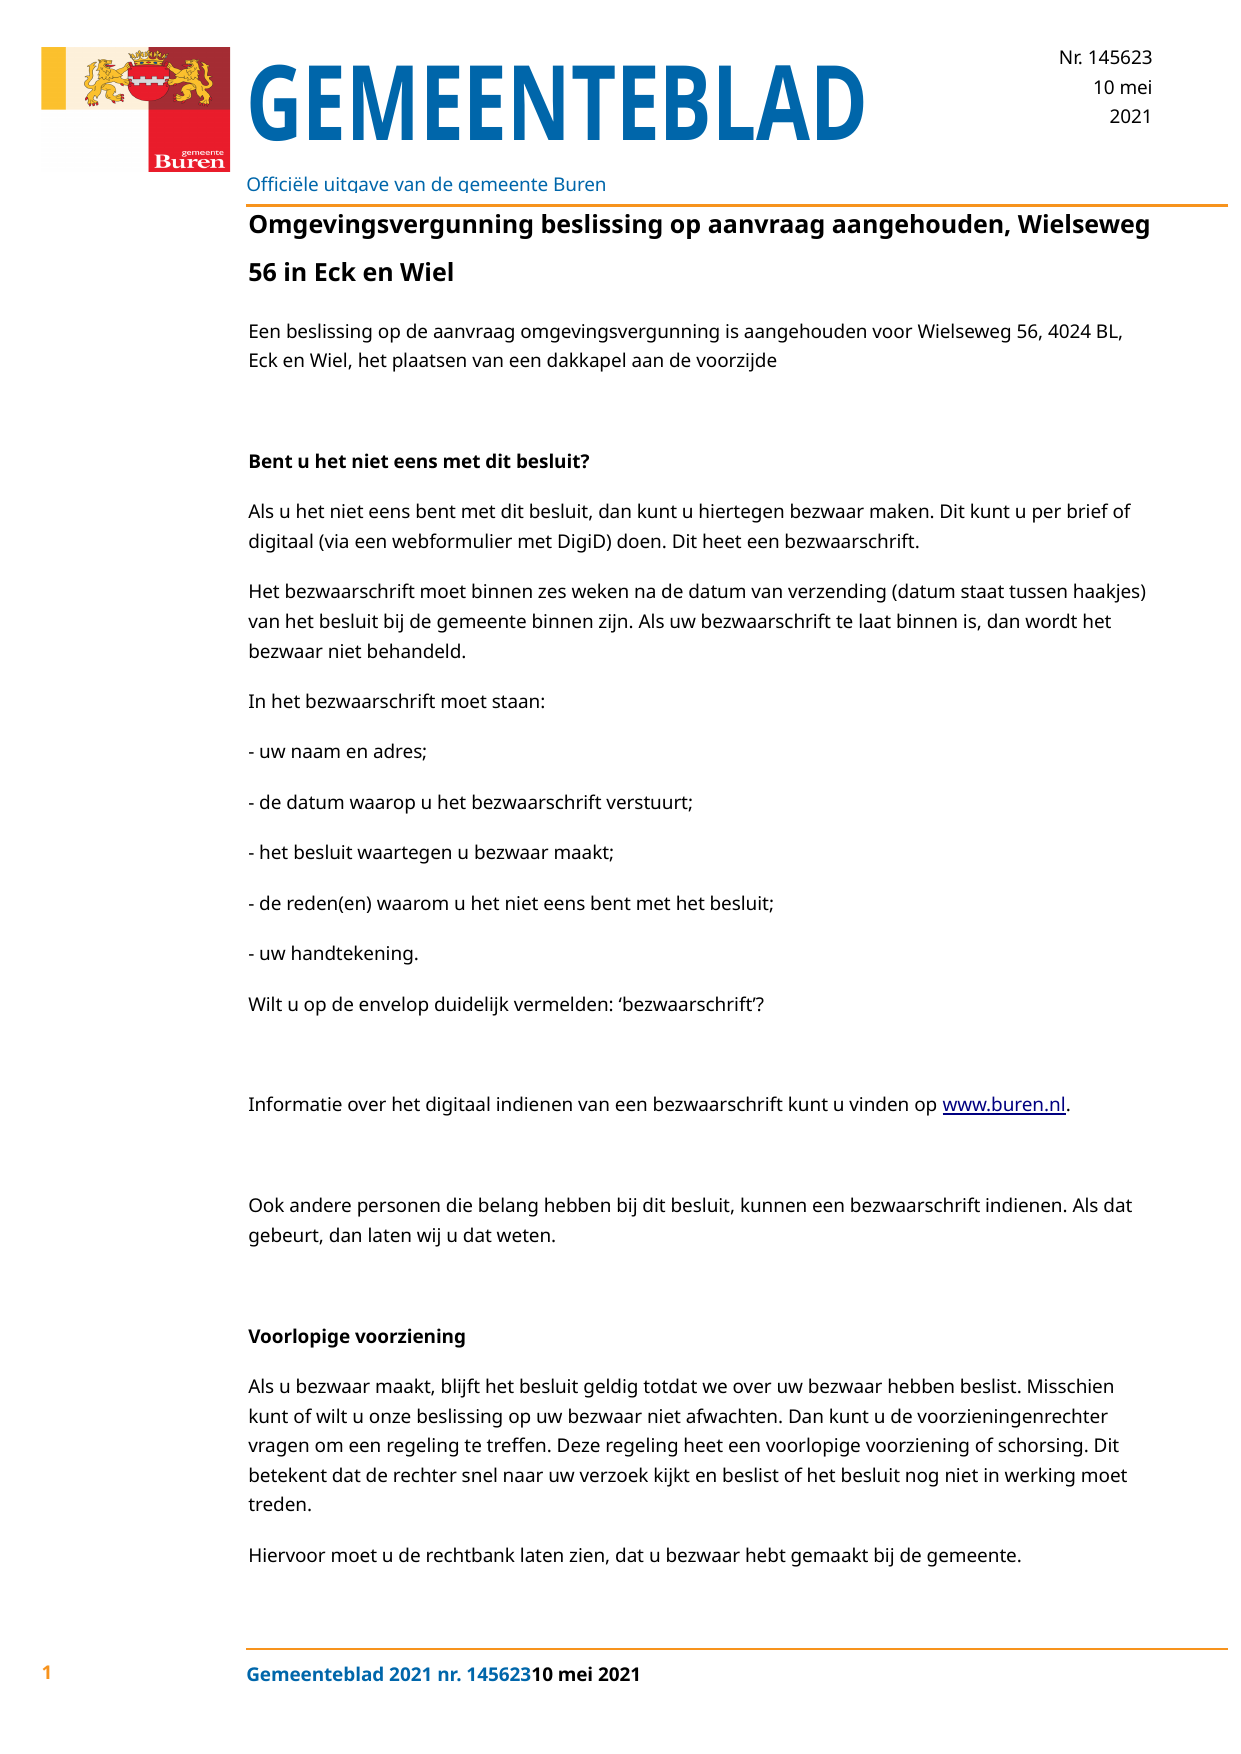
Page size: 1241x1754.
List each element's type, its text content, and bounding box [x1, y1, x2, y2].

text Het bezwaarschrift moet binnen zes weken na de datum van verzending (datum staat tussen haakjes) van het besluit bij de gemeente binnen zijn. Als uw bezwaarschrift te laat binnen is, dan wordt het bezwaar niet behandeld. [248, 579, 1152, 664]
picture [41, 47, 231, 172]
text Omgevingsvergunning beslissing op aanvraag aangehouden, Wielseweg 56 in Eck en Wiel [248, 207, 1152, 288]
text - uw handtekening. [248, 940, 1152, 966]
text - de datum waarop u het bezwaarschrift verstuurt; [248, 789, 1152, 815]
text Voorlopige voorziening [248, 1323, 1152, 1349]
text - uw naam en adres; [248, 739, 1152, 764]
text Hiervoor moet u de rechtbank laten zien, dat u bezwaar hebt gemaakt bij de gemeente. [248, 1542, 1152, 1568]
text Bent u het niet eens met dit besluit? [248, 448, 1152, 474]
text Informatie over het digitaal indienen van een bezwaarschrift kunt u vinden op www.buren.nl. [248, 1092, 1152, 1117]
text - het besluit waartegen u bezwaar maakt; [248, 839, 1152, 865]
text Wilt u op de envelop duidelijk vermelden: ‘bezwaarschrift’? [248, 991, 1152, 1017]
text In het bezwaarschrift moet staan: [248, 688, 1152, 714]
text - de reden(en) waarom u het niet eens bent met het besluit; [248, 890, 1152, 916]
text Als u bezwaar maakt, blijft het besluit geldig totdat we over uw bezwaar hebben beslist. Misschien kunt of wilt u onze beslissing op uw bezwaar niet afwachten. Dan kunt u de voorzieningenrechter vragen om een regeling te treffen. Deze regeling heet een voorlopige voorziening of schorsing. Dit betekent dat de rechter snel naar uw verzoek kijkt en beslist of het besluit nog niet in werking moet treden. [248, 1373, 1152, 1517]
text Een beslissing op de aanvraag omgevingsvergunning is aangehouden voor Wielseweg 56, 4024 BL, Eck en Wiel, het plaatsen van een dakkapel aan de voorzijde [248, 318, 1152, 373]
text Als u het niet eens bent met dit besluit, dan kunt u hiertegen bezwaar maken. Dit kunt u per brief of digitaal (via een webformulier met DigiD) doen. Dit heet een bezwaarschrift. [248, 499, 1152, 554]
text Ook andere personen die belang hebben bij dit besluit, kunnen een bezwaarschrift indienen. Als dat gebeurt, dan laten wij u dat weten. [248, 1192, 1152, 1248]
